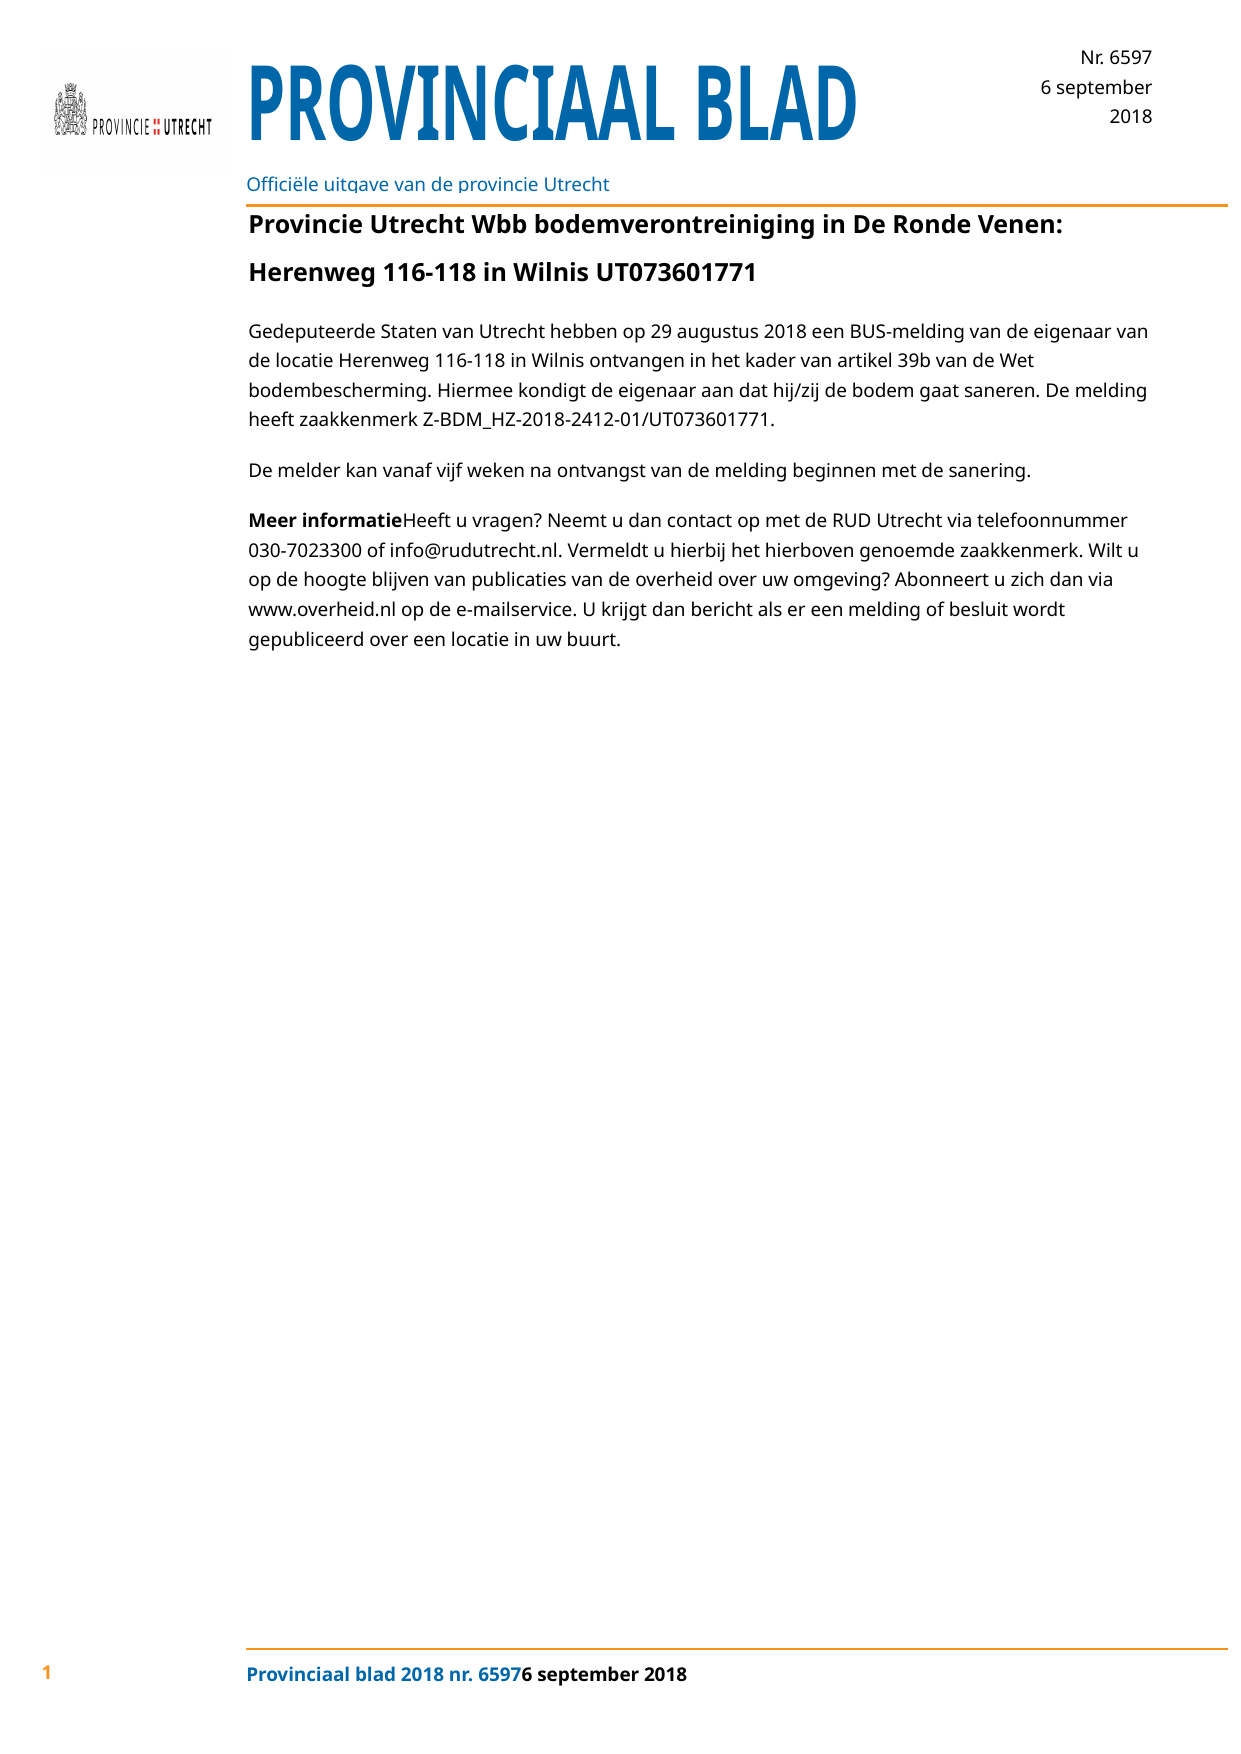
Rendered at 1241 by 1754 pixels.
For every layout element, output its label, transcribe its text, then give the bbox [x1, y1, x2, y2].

text De melder kan vanaf vijf weken na ontvangst van de melding beginnen met de sanering. [248, 457, 1152, 483]
text Provincie Utrecht Wbb bodemverontreiniging in De Ronde Venen: Herenweg 116-118 in Wilnis UT073601771 [248, 207, 1152, 288]
text Meer informatieHeeft u vragen? Neemt u dan contact op met de RUD Utrecht via telefoonnummer 030-7023300 of info@rudutrecht.nl. Vermeldt u hierbij het hierboven genoemde zaakkenmerk. Wilt u op de hoogte blijven van publicaties van de overheid over uw omgeving? Abonneert u zich dan via www.overheid.nl op de e-mailservice. U krijgt dan bericht als er een melding of besluit wordt gepubliceerd over een locatie in uw buurt. [248, 507, 1152, 652]
picture [41, 47, 231, 172]
text Gedeputeerde Staten van Utrecht hebben op 29 augustus 2018 een BUS-melding van de eigenaar van de locatie Herenweg 116-118 in Wilnis ontvangen in het kader van artikel 39b van de Wet bodembescherming. Hiermee kondigt de eigenaar aan dat hij/zij de bodem gaat saneren. De melding heeft zaakkenmerk Z-BDM_HZ-2018-2412-01/UT073601771. [248, 318, 1152, 432]
